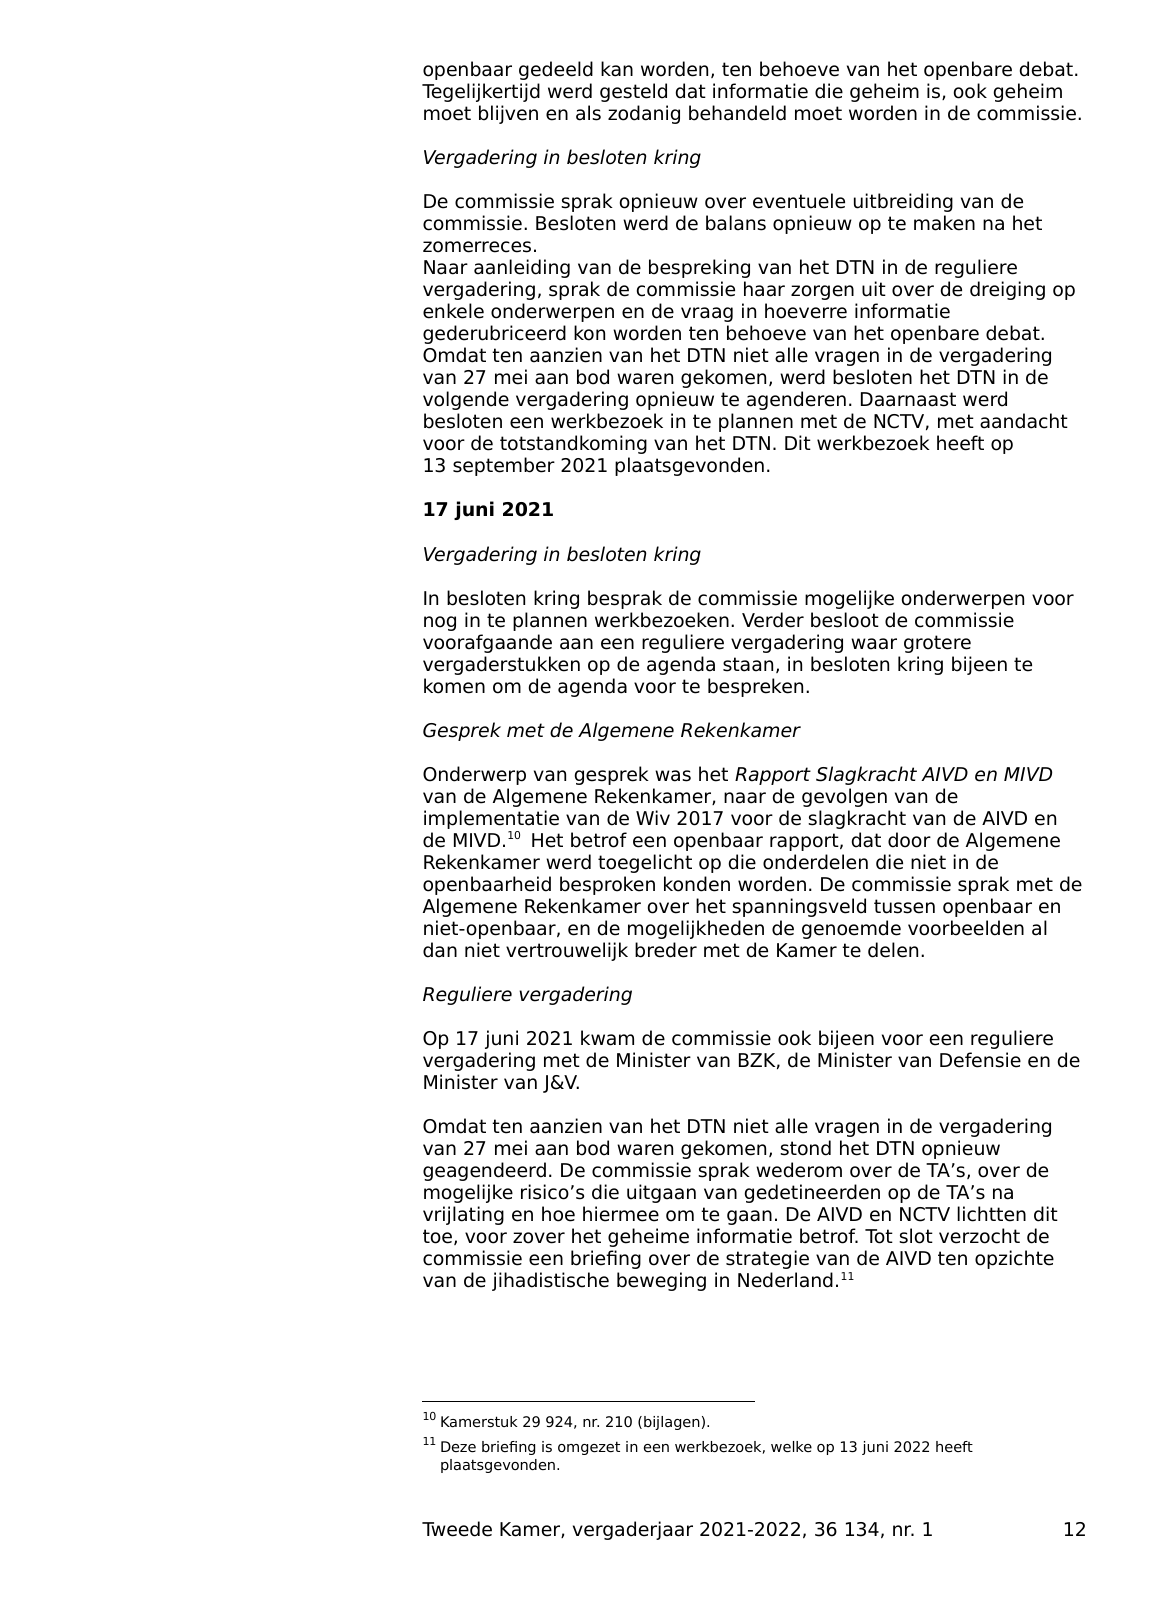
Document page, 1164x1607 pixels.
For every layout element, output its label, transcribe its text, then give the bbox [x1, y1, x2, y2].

text Deze briefing is omgezet in een werkbezoek, welke op 13 juni 2022 heeft plaatsgevonden. [422, 1435, 1087, 1474]
subtitle 17 juni 2021 [422, 499, 1087, 521]
text Naar aanleiding van de bespreking van het DTN in de reguliere vergadering, sprak de commissie haar zorgen uit over de dreiging op enkele onderwerpen en de vraag in hoeverre informatie gederubriceerd kon worden ten behoeve van het openbare debat. Omdat ten aanzien van het DTN niet alle vragen in de vergadering van 27 mei aan bod waren gekomen, werd besloten het DTN in de volgende vergadering opnieuw te agenderen. Daarnaast werd besloten een werkbezoek in te plannen met de NCTV, met aandacht voor de totstandkoming van het DTN. Dit werkbezoek heeft op 13 september 2021 plaatsgevonden. [422, 257, 1087, 477]
subtitle Vergadering in besloten kring [422, 543, 1087, 565]
text openbaar gedeeld kan worden, ten behoeve van het openbare debat. Tegelijkertijd werd gesteld dat informatie die geheim is, ook geheim moet blijven en als zodanig behandeld moet worden in de commissie. [422, 59, 1087, 125]
text Op 17 juni 2021 kwam de commissie ook bijeen voor een reguliere vergadering met de Minister van BZK, de Minister van Defensie en de Minister van J&V. [422, 1028, 1087, 1094]
subtitle Vergadering in besloten kring [422, 147, 1087, 169]
subtitle Gesprek met de Algemene Rekenkamer [422, 720, 1087, 742]
text Kamerstuk 29 924, nr. 210 (bijlagen). [422, 1410, 1087, 1432]
subtitle Reguliere vergadering [422, 984, 1087, 1006]
text In besloten kring besprak de commissie mogelijke onderwerpen voor nog in te plannen werkbezoeken. Verder besloot de commissie voorafgaande aan een reguliere vergadering waar grotere vergaderstukken op de agenda staan, in besloten kring bijeen te komen om de agenda voor te bespreken. [422, 588, 1087, 697]
text Onderwerp van gesprek was het Rapport Slagkracht AIVD en MIVD van de Algemene Rekenkamer, naar de gevolgen van de implementatie van de Wiv 2017 voor de slagkracht van de AIVD en de MIVD. Het betrof een openbaar rapport, dat door de Algemene Rekenkamer werd toegelicht op die onderdelen die niet in de openbaarheid besproken konden worden. De commissie sprak met de Algemene Rekenkamer over het spanningsveld tussen openbaar en niet-openbaar, en de mogelijkheden de genoemde voorbeelden al dan niet vertrouwelijk breder met de Kamer te delen. [422, 764, 1087, 962]
text Omdat ten aanzien van het DTN niet alle vragen in de vergadering van 27 mei aan bod waren gekomen, stond het DTN opnieuw geagendeerd. De commissie sprak wederom over de TA’s, over de mogelijke risico’s die uitgaan van gedetineerden op de TA’s na vrijlating en hoe hiermee om te gaan. De AIVD en NCTV lichtten dit toe, voor zover het geheime informatie betrof. Tot slot verzocht de commissie een briefing over de strategie van de AIVD ten opzichte van de jihadistische beweging in Nederland. [422, 1116, 1087, 1292]
text De commissie sprak opnieuw over eventuele uitbreiding van de commissie. Besloten werd de balans opnieuw op te maken na het zomerreces. [422, 191, 1087, 257]
